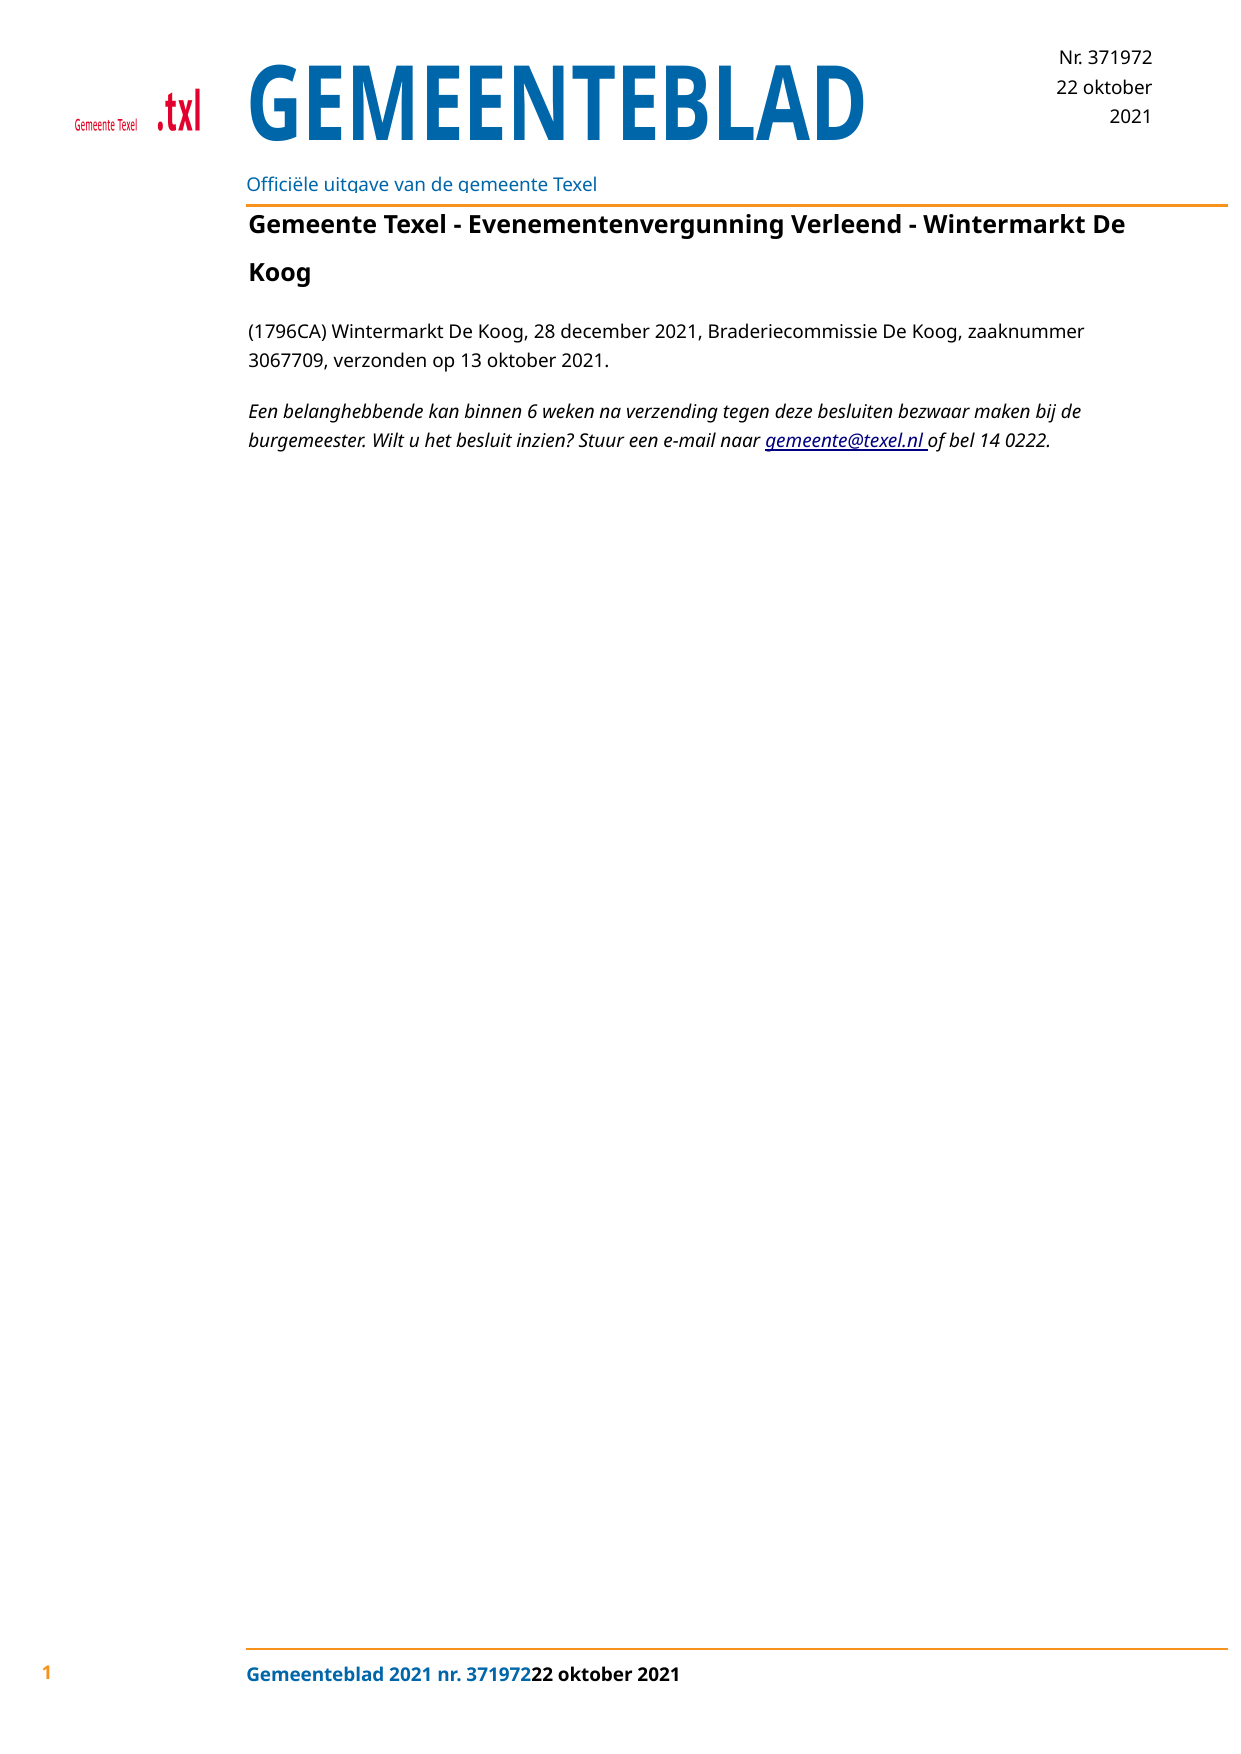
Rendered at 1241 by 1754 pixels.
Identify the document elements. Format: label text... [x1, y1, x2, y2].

text Gemeente Texel - Evenementenvergunning Verleend - Wintermarkt De Koog [248, 207, 1152, 288]
text Een belanghebbende kan binnen 6 weken na verzending tegen deze besluiten bezwaar maken bij de burgemeester. Wilt u het besluit inzien? Stuur een e-mail naar gemeente@texel.nl of bel 14 0222. [248, 398, 1152, 453]
text (1796CA) Wintermarkt De Koog, 28 december 2021, Braderiecommissie De Koog, zaaknummer 3067709, verzonden op 13 oktober 2021. [248, 318, 1152, 373]
picture [41, 47, 231, 172]
